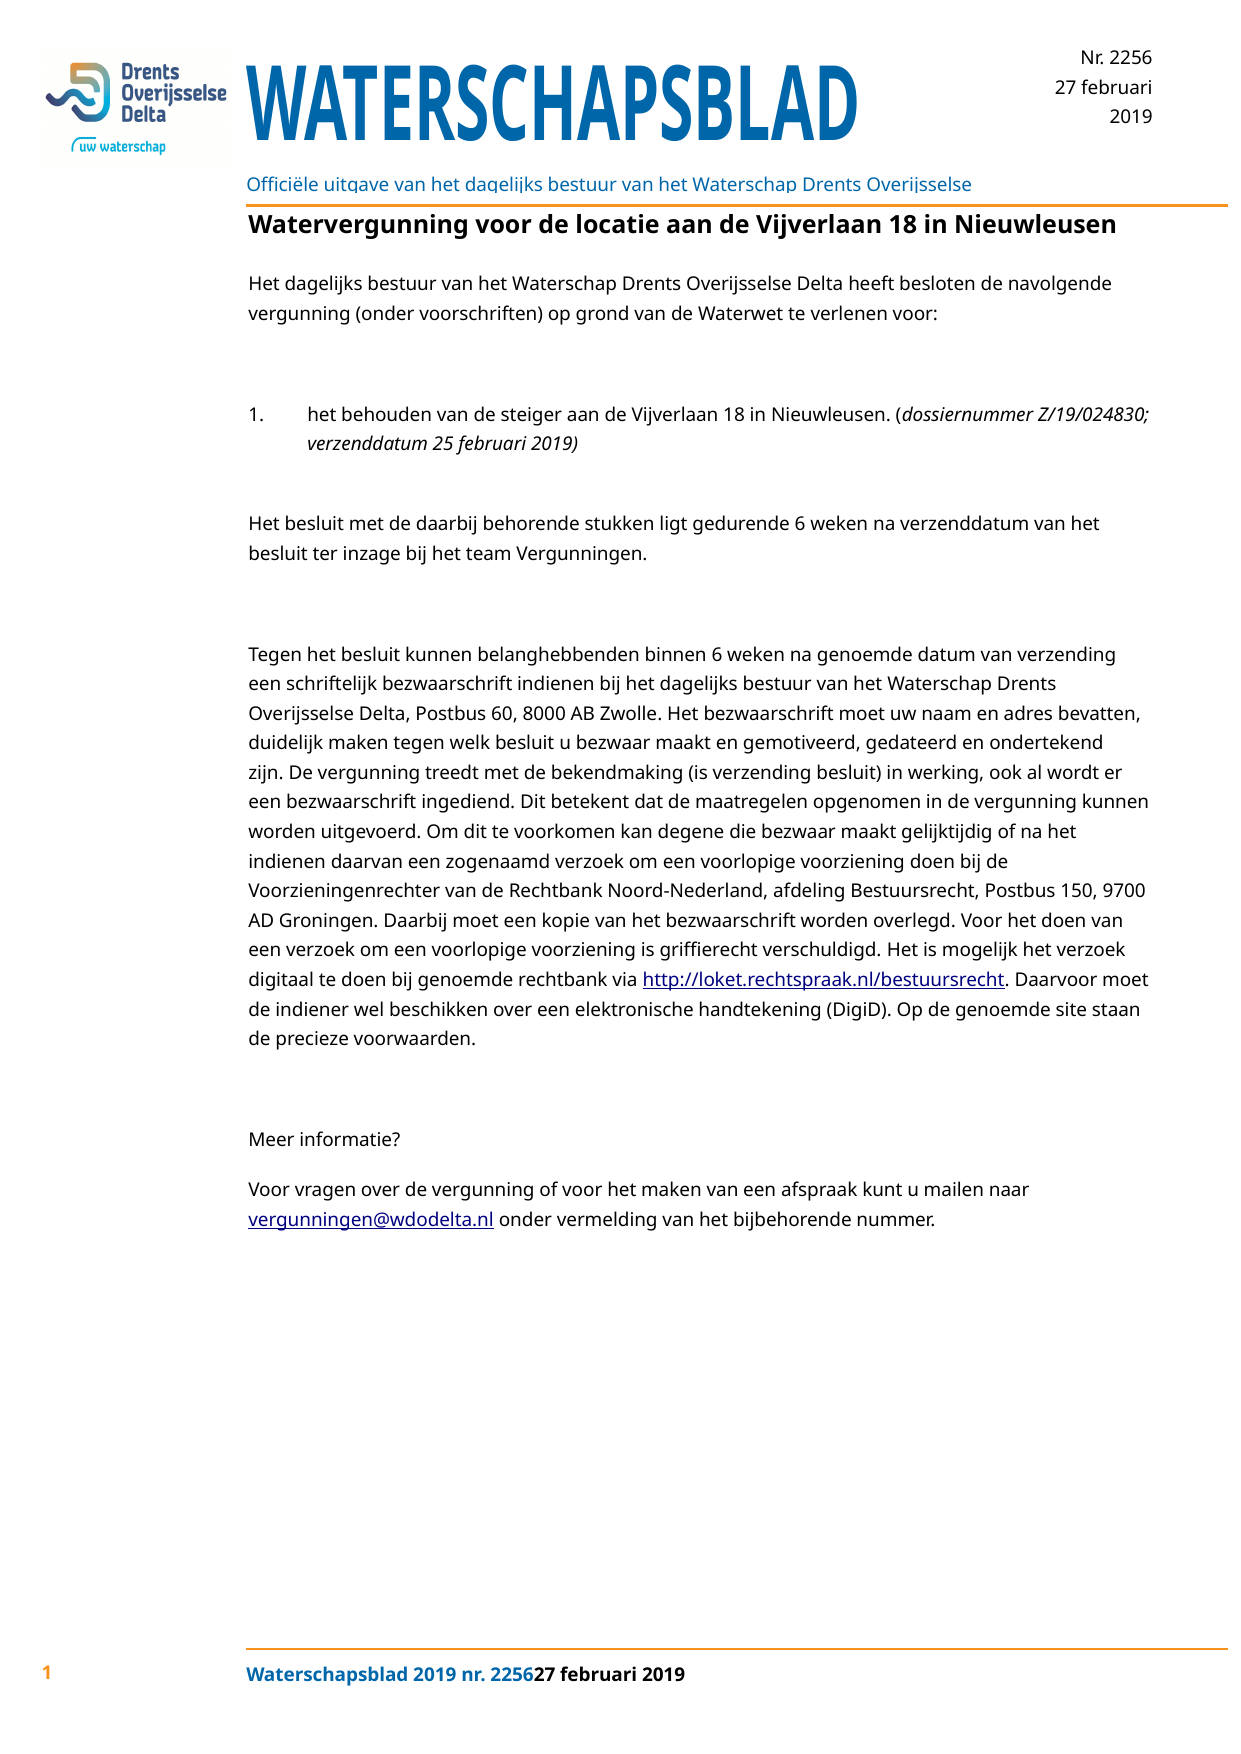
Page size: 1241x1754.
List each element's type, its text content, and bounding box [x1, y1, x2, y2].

text Voor vragen over de vergunning of voor het maken van een afspraak kunt u mailen naar vergunningen@wdodelta.nl onder vermelding van het bijbehorende nummer. [248, 1177, 1152, 1232]
list het behouden van de steiger aan de Vijverlaan 18 in Nieuwleusen. (dossiernummer Z/19/024830; verzenddatum 25 februari 2019) [248, 401, 1152, 456]
text Het dagelijks bestuur van het Waterschap Drents Overijsselse Delta heeft besloten de navolgende vergunning (onder voorschriften) op grond van de Waterwet te verlenen voor: [248, 270, 1152, 326]
text Het besluit met de daarbij behorende stukken ligt gedurende 6 weken na verzenddatum van het besluit ter inzage bij het team Vergunningen. [248, 510, 1152, 566]
text Meer informatie? [248, 1126, 1152, 1152]
text Watervergunning voor de locatie aan de Vijverlaan 18 in Nieuwleusen [248, 207, 1152, 241]
text Tegen het besluit kunnen belanghebbenden binnen 6 weken na genoemde datum van verzending een schriftelijk bezwaarschrift indienen bij het dagelijks bestuur van het Waterschap Drents Overijsselse Delta, Postbus 60, 8000 AB Zwolle. Het bezwaarschrift moet uw naam en adres bevatten, duidelijk maken tegen welk besluit u bezwaar maakt en gemotiveerd, gedateerd en ondertekend zijn. De vergunning treedt met de bekendmaking (is verzending besluit) in werking, ook al wordt er een bezwaarschrift ingediend. Dit betekent dat de maatregelen opgenomen in de vergunning kunnen worden uitgevoerd. Om dit te voorkomen kan degene die bezwaar maakt gelijktijdig of na het indienen daarvan een zogenaamd verzoek om een voorlopige voorziening doen bij de Voorzieningenrechter van de Rechtbank Noord-Nederland, afdeling Bestuursrecht, Postbus 150, 9700 AD Groningen. Daarbij moet een kopie van het bezwaarschrift worden overlegd. Voor het doen van een verzoek om een voorlopige voorziening is griffierecht verschuldigd. Het is mogelijk het verzoek digitaal te doen bij genoemde rechtbank via http://loket.rechtspraak.nl/bestuursrecht. Daarvoor moet de indiener wel beschikken over een elektronische handtekening (DigiD). Op de genoemde site staan de precieze voorwaarden. [248, 641, 1152, 1051]
picture [41, 47, 231, 172]
